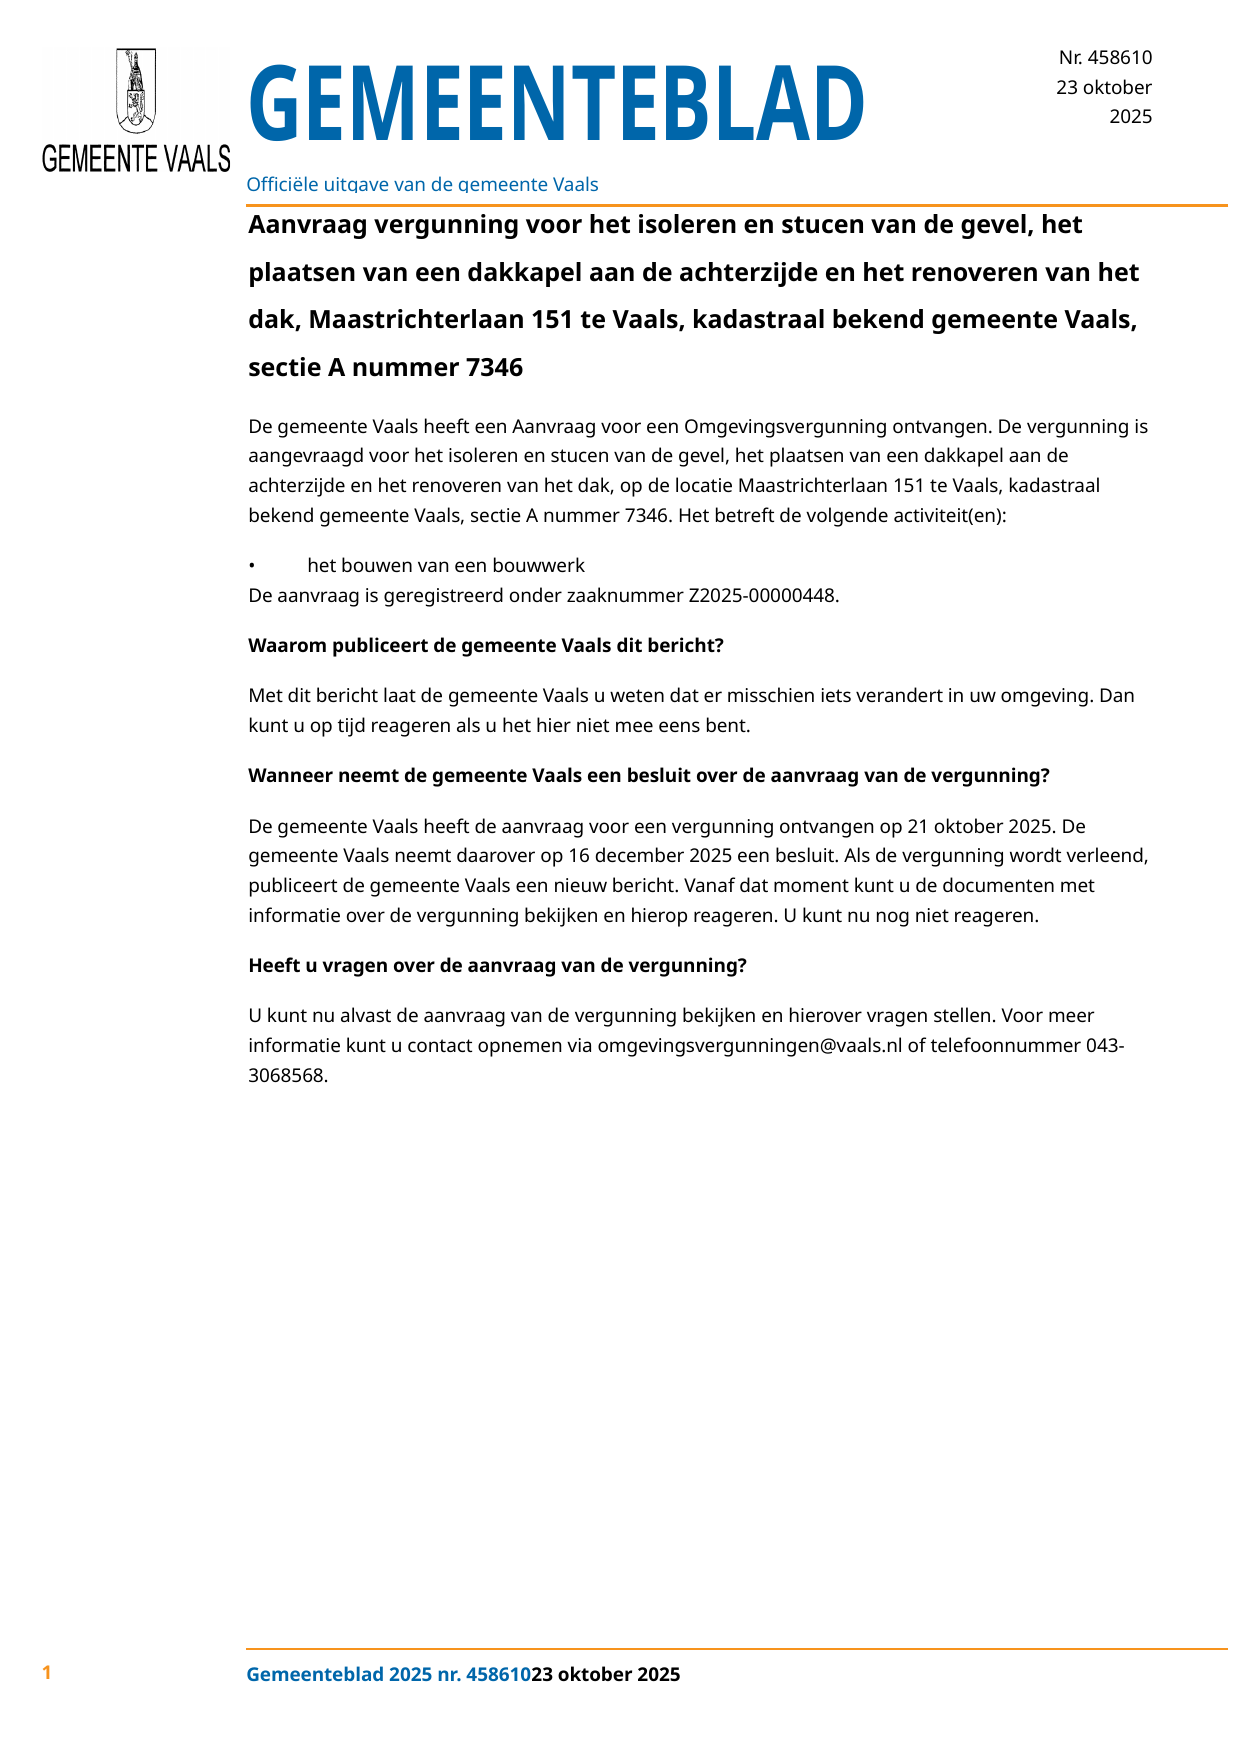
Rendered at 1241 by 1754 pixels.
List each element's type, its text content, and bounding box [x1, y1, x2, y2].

picture [41, 47, 231, 172]
text U kunt nu alvast de aanvraag van de vergunning bekijken en hierover vragen stellen. Voor meer informatie kunt u contact opnemen via omgevingsvergunningen@vaals.nl of telefoonnummer 043-3068568. [248, 1003, 1152, 1088]
text Heeft u vragen over de aanvraag van de vergunning? [248, 952, 1152, 978]
text De aanvraag is geregistreerd onder zaaknummer Z2025-00000448. [248, 582, 1152, 608]
text Aanvraag vergunning voor het isoleren en stucen van de gevel, het plaatsen van een dakkapel aan de achterzijde en het renoveren van het dak, Maastrichterlaan 151 te Vaals, kadastraal bekend gemeente Vaals, sectie A nummer 7346 [248, 207, 1152, 384]
text De gemeente Vaals heeft een Aanvraag voor een Omgevingsvergunning ontvangen. De vergunning is aangevraagd voor het isoleren en stucen van de gevel, het plaatsen van een dakkapel aan de achterzijde en het renoveren van het dak, op de locatie Maastrichterlaan 151 te Vaals, kadastraal bekend gemeente Vaals, sectie A nummer 7346. Het betreft de volgende activiteit(en): [248, 413, 1152, 528]
text Waarom publiceert de gemeente Vaals dit bericht? [248, 632, 1152, 658]
text Met dit bericht laat de gemeente Vaals u weten dat er misschien iets verandert in uw omgeving. Dan kunt u op tijd reageren als u het hier niet mee eens bent. [248, 683, 1152, 738]
text Wanneer neemt de gemeente Vaals een besluit over de aanvraag van de vergunning? [248, 763, 1152, 788]
text De gemeente Vaals heeft de aanvraag voor een vergunning ontvangen op 21 oktober 2025. De gemeente Vaals neemt daarover op 16 december 2025 een besluit. Als de vergunning wordt verleend, publiceert de gemeente Vaals een nieuw bericht. Vanaf dat moment kunt u de documenten met informatie over de vergunning bekijken en hierop reageren. U kunt nu nog niet reageren. [248, 813, 1152, 928]
list het bouwen van een bouwwerk [248, 552, 1152, 578]
